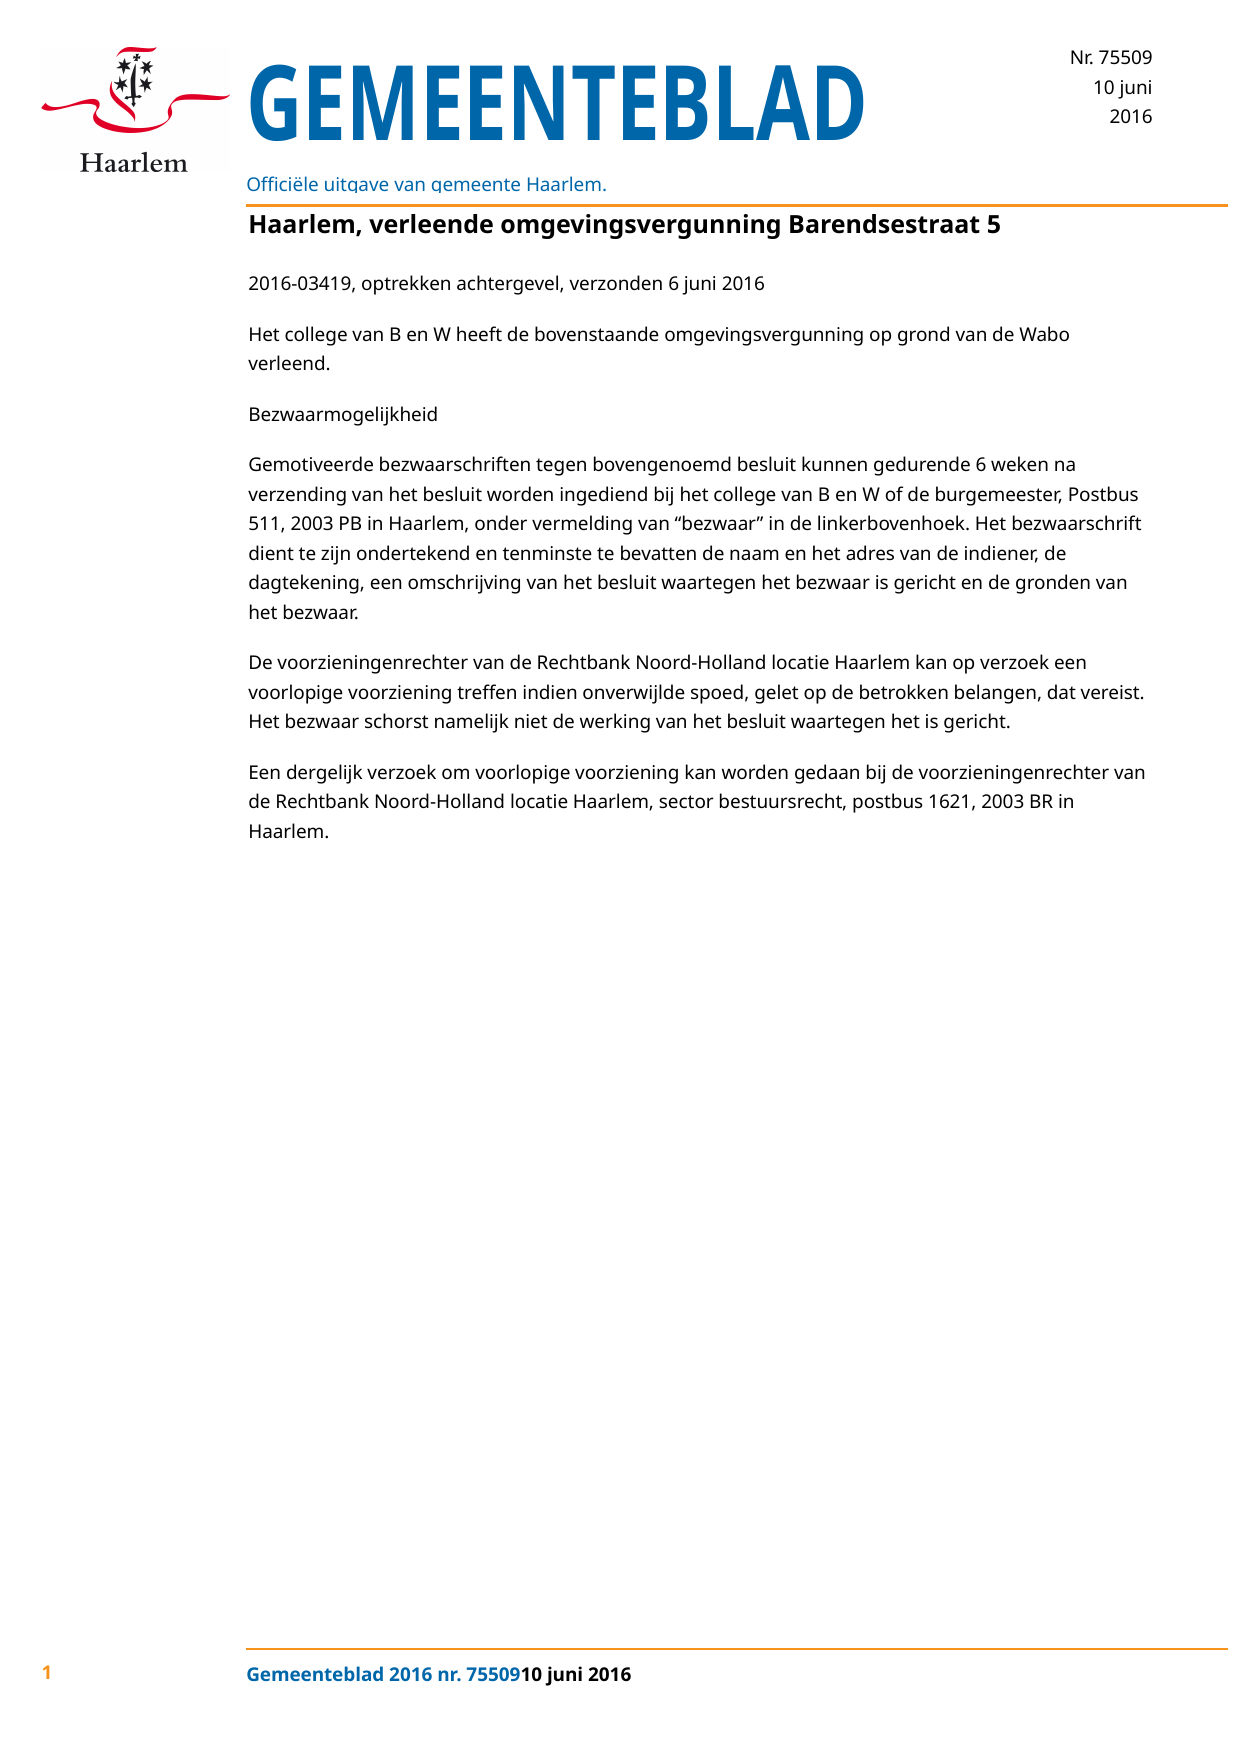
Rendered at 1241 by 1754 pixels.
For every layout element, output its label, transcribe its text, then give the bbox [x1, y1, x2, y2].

text Het college van B en W heeft de bovenstaande omgevingsvergunning op grond van de Wabo verleend. [248, 321, 1152, 376]
text Gemotiveerde bezwaarschriften tegen bovengenoemd besluit kunnen gedurende 6 weken na verzending van het besluit worden ingediend bij het college van B en W of de burgemeester, Postbus 511, 2003 PB in Haarlem, onder vermelding van “bezwaar” in de linkerbovenhoek. Het bezwaarschrift dient te zijn ondertekend en tenminste te bevatten de naam en het adres van de indiener, de dagtekening, een omschrijving van het besluit waartegen het bezwaar is gericht en de gronden van het bezwaar. [248, 451, 1152, 625]
text Haarlem, verleende omgevingsvergunning Barendsestraat 5 [248, 207, 1152, 241]
text Een dergelijk verzoek om voorlopige voorziening kan worden gedaan bij de voorzieningenrechter van de Rechtbank Noord-Holland locatie Haarlem, sector bestuursrecht, postbus 1621, 2003 BR in Haarlem. [248, 759, 1152, 844]
picture [41, 47, 231, 172]
text De voorzieningenrechter van de Rechtbank Noord-Holland locatie Haarlem kan op verzoek een voorlopige voorziening treffen indien onverwijlde spoed, gelet op de betrokken belangen, dat vereist. Het bezwaar schorst namelijk niet de werking van het besluit waartegen het is gericht. [248, 649, 1152, 734]
text Bezwaarmogelijkheid [248, 401, 1152, 426]
text 2016-03419, optrekken achtergevel, verzonden 6 juni 2016 [248, 270, 1152, 296]
